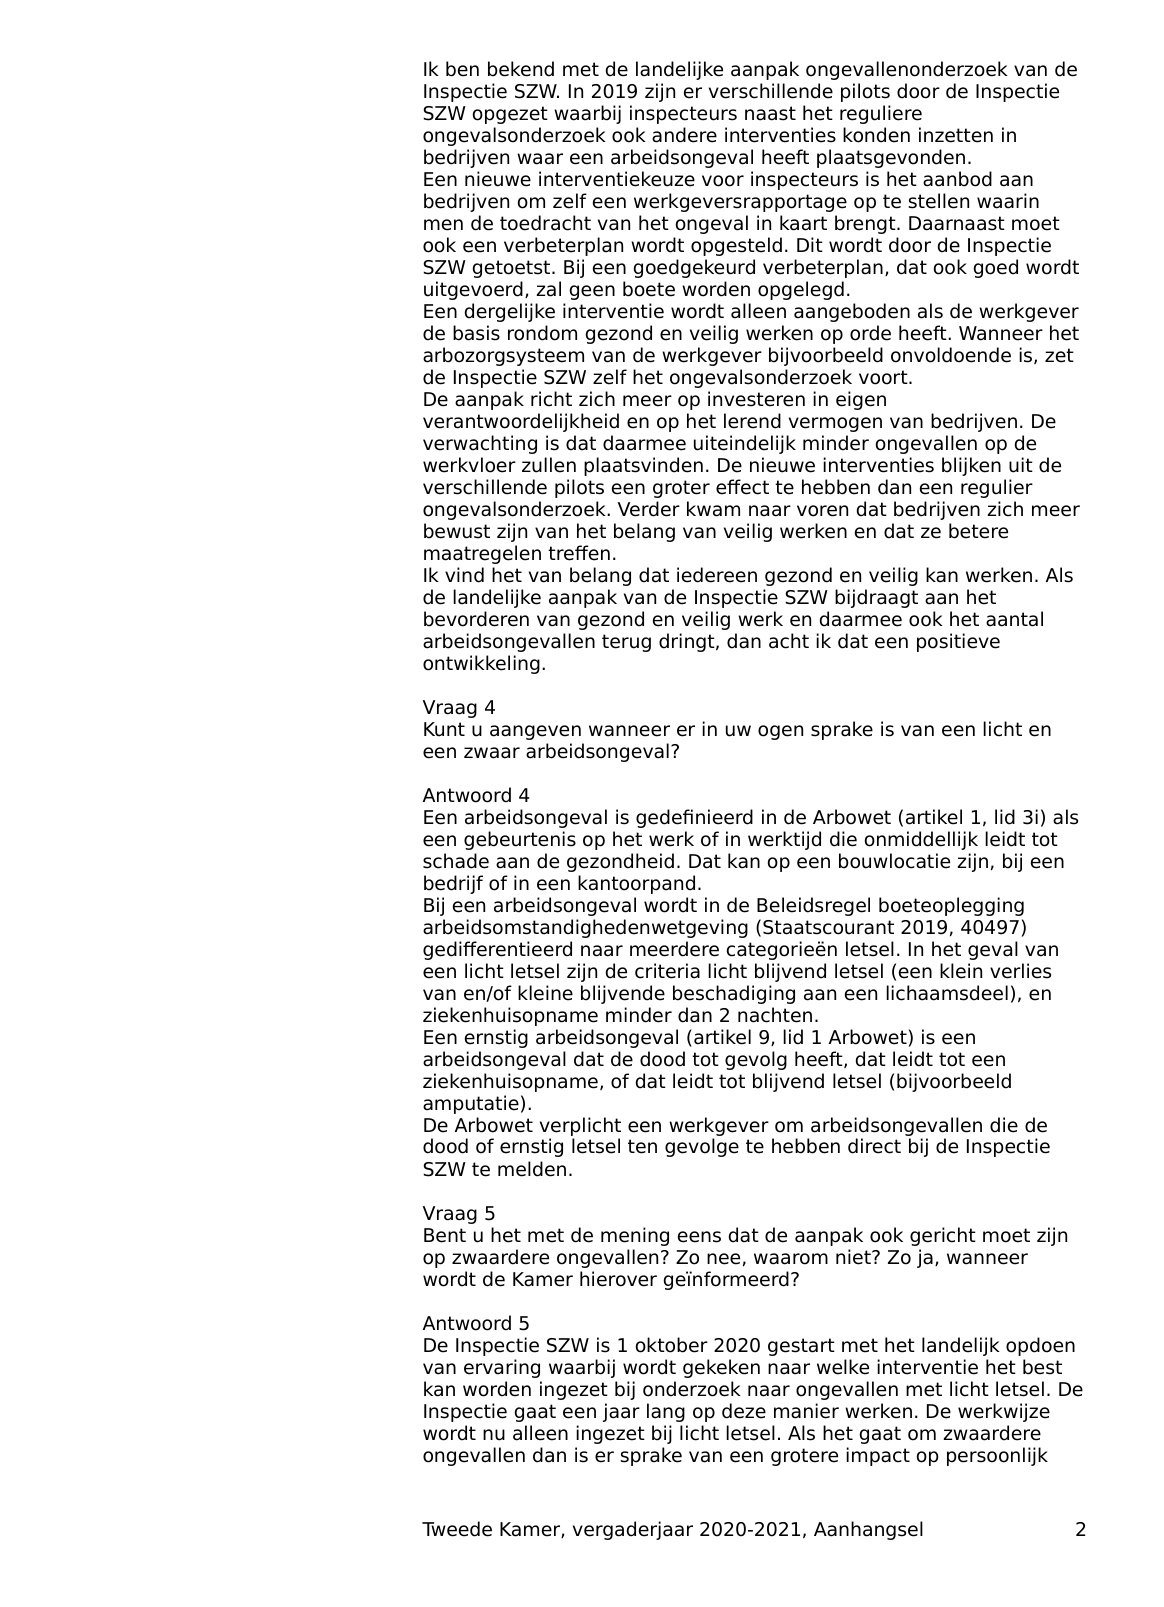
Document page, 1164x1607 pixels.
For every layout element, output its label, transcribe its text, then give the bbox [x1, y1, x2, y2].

text De Inspectie SZW is 1 oktober 2020 gestart met het landelijk opdoen van ervaring waarbij wordt gekeken naar welke interventie het best kan worden ingezet bij onderzoek naar ongevallen met licht letsel. De Inspectie gaat een jaar lang op deze manier werken. De werkwijze wordt nu alleen ingezet bij licht letsel. Als het gaat om zwaardere ongevallen dan is er sprake van een grotere impact op persoonlijk [422, 1335, 1087, 1467]
text Een dergelijke interventie wordt alleen aangeboden als de werkgever de basis rondom gezond en veilig werken op orde heeft. Wanneer het arbozorgsysteem van de werkgever bijvoorbeeld onvoldoende is, zet de Inspectie SZW zelf het ongevalsonderzoek voort. [422, 301, 1087, 389]
text Vraag 5 [422, 1203, 1087, 1224]
text Bij een arbeidsongeval wordt in de Beleidsregel boeteoplegging arbeidsomstandighedenwetgeving (Staatscourant 2019, 40497) gedifferentieerd naar meerdere categorieën letsel. In het geval van een licht letsel zijn de criteria licht blijvend letsel (een klein verlies van en/of kleine blijvende beschadiging aan een lichaamsdeel), en ziekenhuisopname minder dan 2 nachten. [422, 895, 1087, 1027]
text Antwoord 4 [422, 785, 1087, 807]
text Een ernstig arbeidsongeval (artikel 9, lid 1 Arbowet) is een arbeidsongeval dat de dood tot gevolg heeft, dat leidt tot een ziekenhuisopname, of dat leidt tot blijvend letsel (bijvoorbeeld amputatie). [422, 1027, 1087, 1114]
text De aanpak richt zich meer op investeren in eigen verantwoordelijkheid en op het lerend vermogen van bedrijven. De verwachting is dat daarmee uiteindelijk minder ongevallen op de werkvloer zullen plaatsvinden. De nieuwe interventies blijken uit de verschillende pilots een groter effect te hebben dan een regulier ongevalsonderzoek. Verder kwam naar voren dat bedrijven zich meer bewust zijn van het belang van veilig werken en dat ze betere maatregelen treffen. [422, 389, 1087, 564]
text Bent u het met de mening eens dat de aanpak ook gericht moet zijn op zwaardere ongevallen? Zo nee, waarom niet? Zo ja, wanneer wordt de Kamer hierover geïnformeerd? [422, 1224, 1087, 1291]
text Antwoord 5 [422, 1313, 1087, 1335]
text Een arbeidsongeval is gedefinieerd in de Arbowet (artikel 1, lid 3i) als een gebeurtenis op het werk of in werktijd die onmiddellijk leidt tot schade aan de gezondheid. Dat kan op een bouwlocatie zijn, bij een bedrijf of in een kantoorpand. [422, 807, 1087, 895]
text Kunt u aangeven wanneer er in uw ogen sprake is van een licht en een zwaar arbeidsongeval? [422, 719, 1087, 763]
text Ik vind het van belang dat iedereen gezond en veilig kan werken. Als de landelijke aanpak van de Inspectie SZW bijdraagt aan het bevorderen van gezond en veilig werk en daarmee ook het aantal arbeidsongevallen terug dringt, dan acht ik dat een positieve ontwikkeling. [422, 564, 1087, 674]
text De Arbowet verplicht een werkgever om arbeidsongevallen die de dood of ernstig letsel ten gevolge te hebben direct bij de Inspectie SZW te melden. [422, 1114, 1087, 1180]
text Ik ben bekend met de landelijke aanpak ongevallenonderzoek van de Inspectie SZW. In 2019 zijn er verschillende pilots door de Inspectie SZW opgezet waarbij inspecteurs naast het reguliere ongevalsonderzoek ook andere interventies konden inzetten in bedrijven waar een arbeidsongeval heeft plaatsgevonden. [422, 59, 1087, 169]
text Een nieuwe interventiekeuze voor inspecteurs is het aanbod aan bedrijven om zelf een werkgeversrapportage op te stellen waarin men de toedracht van het ongeval in kaart brengt. Daarnaast moet ook een verbeterplan wordt opgesteld. Dit wordt door de Inspectie SZW getoetst. Bij een goedgekeurd verbeterplan, dat ook goed wordt uitgevoerd, zal geen boete worden opgelegd. [422, 169, 1087, 301]
text Vraag 4 [422, 697, 1087, 719]
